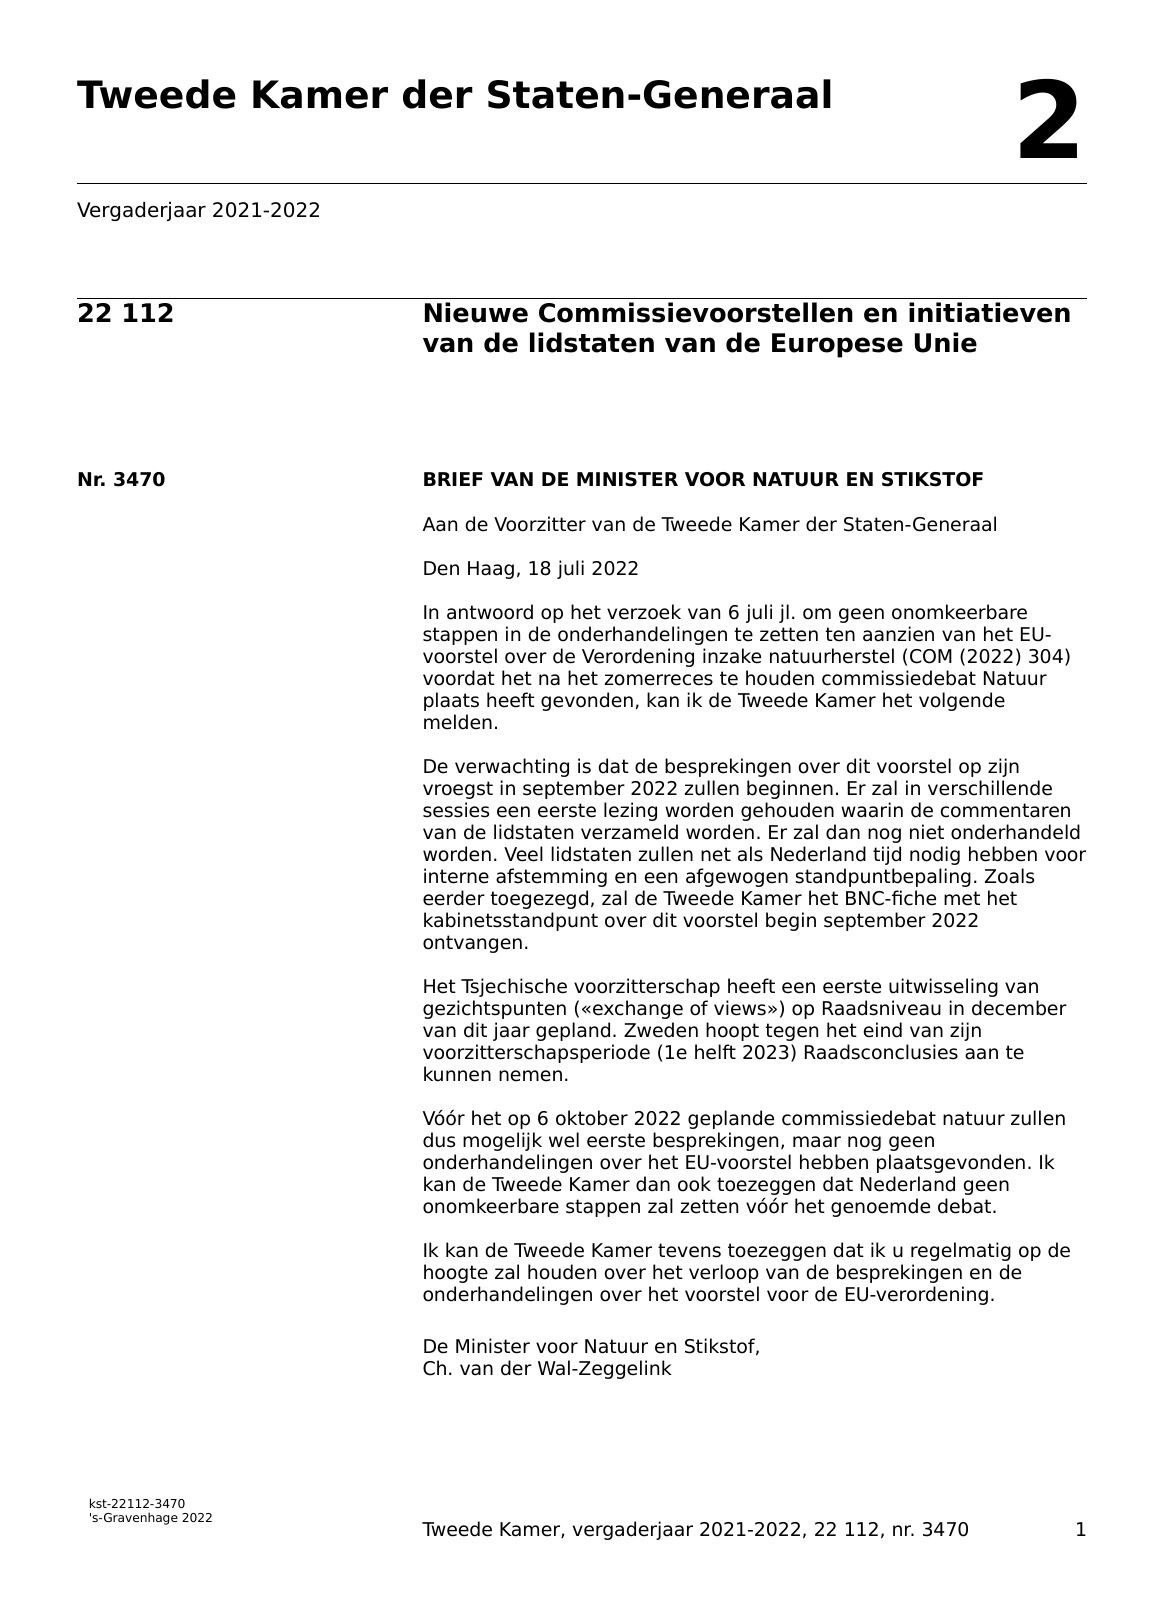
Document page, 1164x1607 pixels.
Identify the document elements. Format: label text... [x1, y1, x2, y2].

text De Minister voor Natuur en Stikstof, Ch. van der Wal-Zeggelink [422, 1336, 1087, 1380]
text Vóór het op 6 oktober 2022 geplande commissiedebat natuur zullen dus mogelijk wel eerste besprekingen, maar nog geen onderhandelingen over het EU-voorstel hebben plaatsgevonden. Ik kan de Tweede Kamer dan ook toezeggen dat Nederland geen onomkeerbare stappen zal zetten vóór het genoemde debat. [422, 1108, 1087, 1218]
text Het Tsjechische voorzitterschap heeft een eerste uitwisseling van gezichtspunten («exchange of views») op Raadsniveau in december van dit jaar gepland. Zweden hoopt tegen het eind van zijn voorzitterschapsperiode (1e helft 2023) Raadsconclusies aan te kunnen nemen. [422, 976, 1087, 1086]
text 's-Gravenhage 2022 [88, 1511, 323, 1525]
table_cell Vergaderjaar 2021-2022 [77, 184, 1087, 298]
table_header 2 [886, 59, 1087, 183]
text In antwoord op het verzoek van 6 juli jl. om geen onomkeerbare stappen in de onderhandelingen te zetten ten aanzien van het EU-voorstel over de Verordening inzake natuurherstel (COM (2022) 304) voordat het na het zomerreces te houden commissiedebat Natuur plaats heeft gevonden, kan ik de Tweede Kamer het volgende melden. [422, 602, 1087, 734]
subtitle 22 112 Nieuwe Commissievoorstellen en initiatieven van de lidstaten van de Europese Unie [77, 299, 1087, 358]
text Aan de Voorzitter van de Tweede Kamer der Staten-Generaal [422, 513, 1087, 536]
text Den Haag, 18 juli 2022 [422, 558, 1087, 580]
text Ik kan de Tweede Kamer tevens toezeggen dat ik u regelmatig op de hoogte zal houden over het verloop van de besprekingen en de onderhandelingen over het voorstel voor de EU-verordening. [422, 1240, 1087, 1306]
text kst-22112-3470 [88, 1497, 323, 1511]
subtitle Nr. 3470 BRIEF VAN DE MINISTER VOOR NATUUR EN STIKSTOF [77, 469, 1087, 491]
table_header Tweede Kamer der Staten-Generaal [77, 59, 886, 183]
text De verwachting is dat de besprekingen over dit voorstel op zijn vroegst in september 2022 zullen beginnen. Er zal in verschillende sessies een eerste lezing worden gehouden waarin de commentaren van de lidstaten verzameld worden. Er zal dan nog niet onderhandeld worden. Veel lidstaten zullen net als Nederland tijd nodig hebben voor interne afstemming en een afgewogen standpuntbepaling. Zoals eerder toegezegd, zal de Tweede Kamer het BNC-fiche met het kabinetsstandpunt over dit voorstel begin september 2022 ontvangen. [422, 756, 1087, 954]
